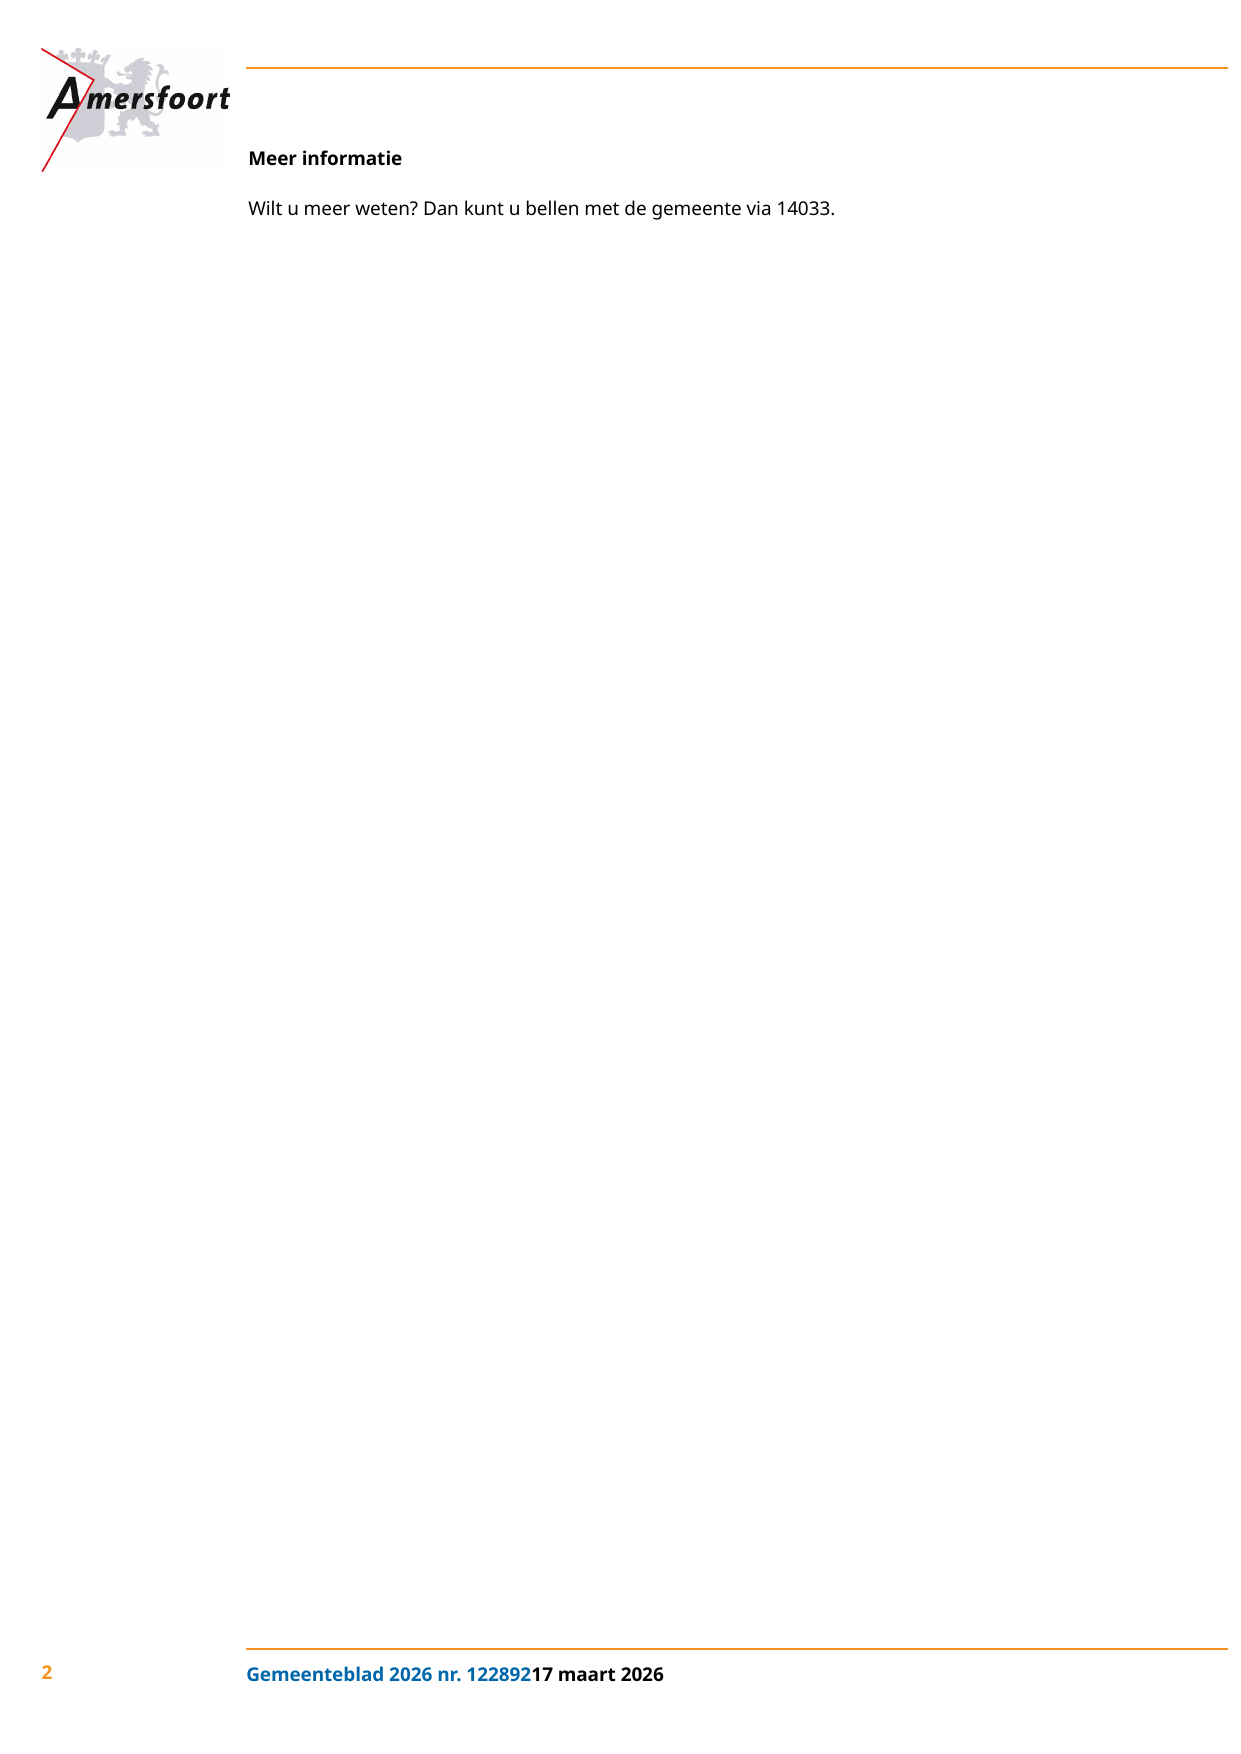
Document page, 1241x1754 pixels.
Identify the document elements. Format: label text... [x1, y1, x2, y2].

text Wilt u meer weten? Dan kunt u bellen met de gemeente via 14033. [248, 196, 1152, 221]
picture [41, 47, 231, 172]
text Meer informatie [248, 145, 1152, 171]
